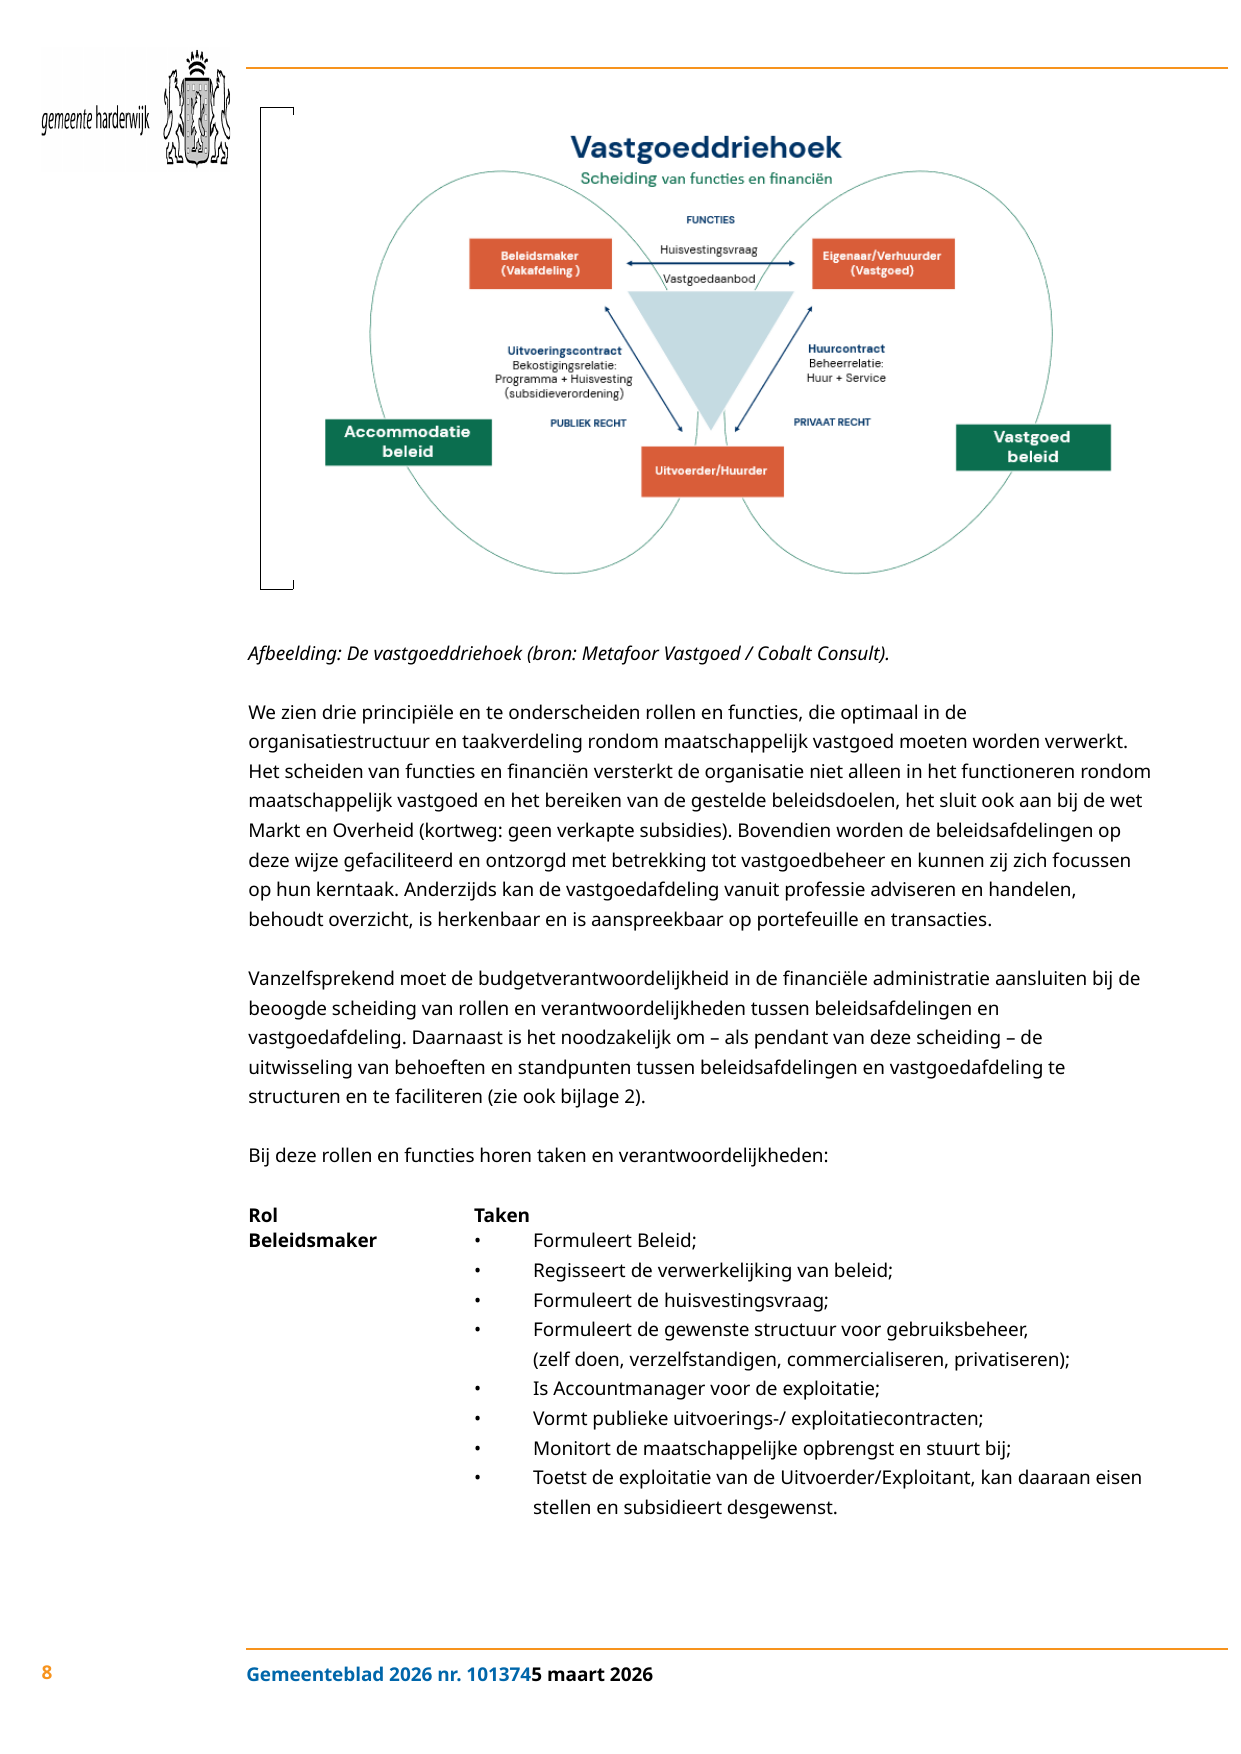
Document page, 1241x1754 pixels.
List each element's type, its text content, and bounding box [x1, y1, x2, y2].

text Afbeelding: De vastgoeddriehoek (bron: Metafoor Vastgoed / Cobalt Consult). [248, 640, 1152, 665]
table_header Taken [474, 1202, 1152, 1228]
text Vanzelfsprekend moet de budgetverantwoordelijkheid in de financiële administratie aansluiten bij de beoogde scheiding van rollen en verantwoordelijkheden tussen beleidsafdelingen en vastgoedafdeling. Daarnaast is het noodzakelijk om – als pendant van deze scheiding – de uitwisseling van behoeften en standpunten tussen beleidsafdelingen en vastgoedafdeling te structuren en te faciliteren (zie ook bijlage 2). [248, 965, 1152, 1109]
picture [41, 47, 231, 172]
text We zien drie principiële en te onderscheiden rollen en functies, die optimaal in de organisatiestructuur en taakverdeling rondom maatschappelijk vastgoed moeten worden verwerkt. Het scheiden van functies en financiën versterkt de organisatie niet alleen in het functioneren rondom maatschappelijk vastgoed en het bereiken van de gestelde beleidsdoelen, het sluit ook aan bij de wet Markt en Overheid (kortweg: geen verkapte subsidies). Bovendien worden de beleidsafdelingen op deze wijze gefaciliteerd en ontzorgd met betrekking tot vastgoedbeheer en kunnen zij zich focussen op hun kerntaak. Anderzijds kan de vastgoedafdeling vanuit professie adviseren en handelen, behoudt overzicht, is herkenbaar en is aanspreekbaar op portefeuille en transacties. [248, 699, 1152, 932]
picture [268, 115, 1155, 580]
table_header Rol [248, 1202, 474, 1228]
text Bij deze rollen en functies horen taken en verantwoordelijkheden: [248, 1143, 1152, 1168]
table_cell Beleidsmaker [248, 1228, 474, 1519]
table_cell Formuleert Beleid; Regisseert de verwerkelijking van beleid; Formuleert de huisvestingsvraag; Formuleert de gewenste structuur voor gebruiksbeheer, (zelf doen, verzelfstandigen, commercialiseren, privatiseren); Is Accountmanager voor de exploitatie; Vormt publieke uitvoerings-/ exploitatiecontracten; Monitort de maatschappelijke opbrengst en stuurt bij; Toetst de exploitatie van de Uitvoerder/Exploitant, kan daaraan eisen stellen en subsidieert desgewenst. [474, 1228, 1152, 1519]
